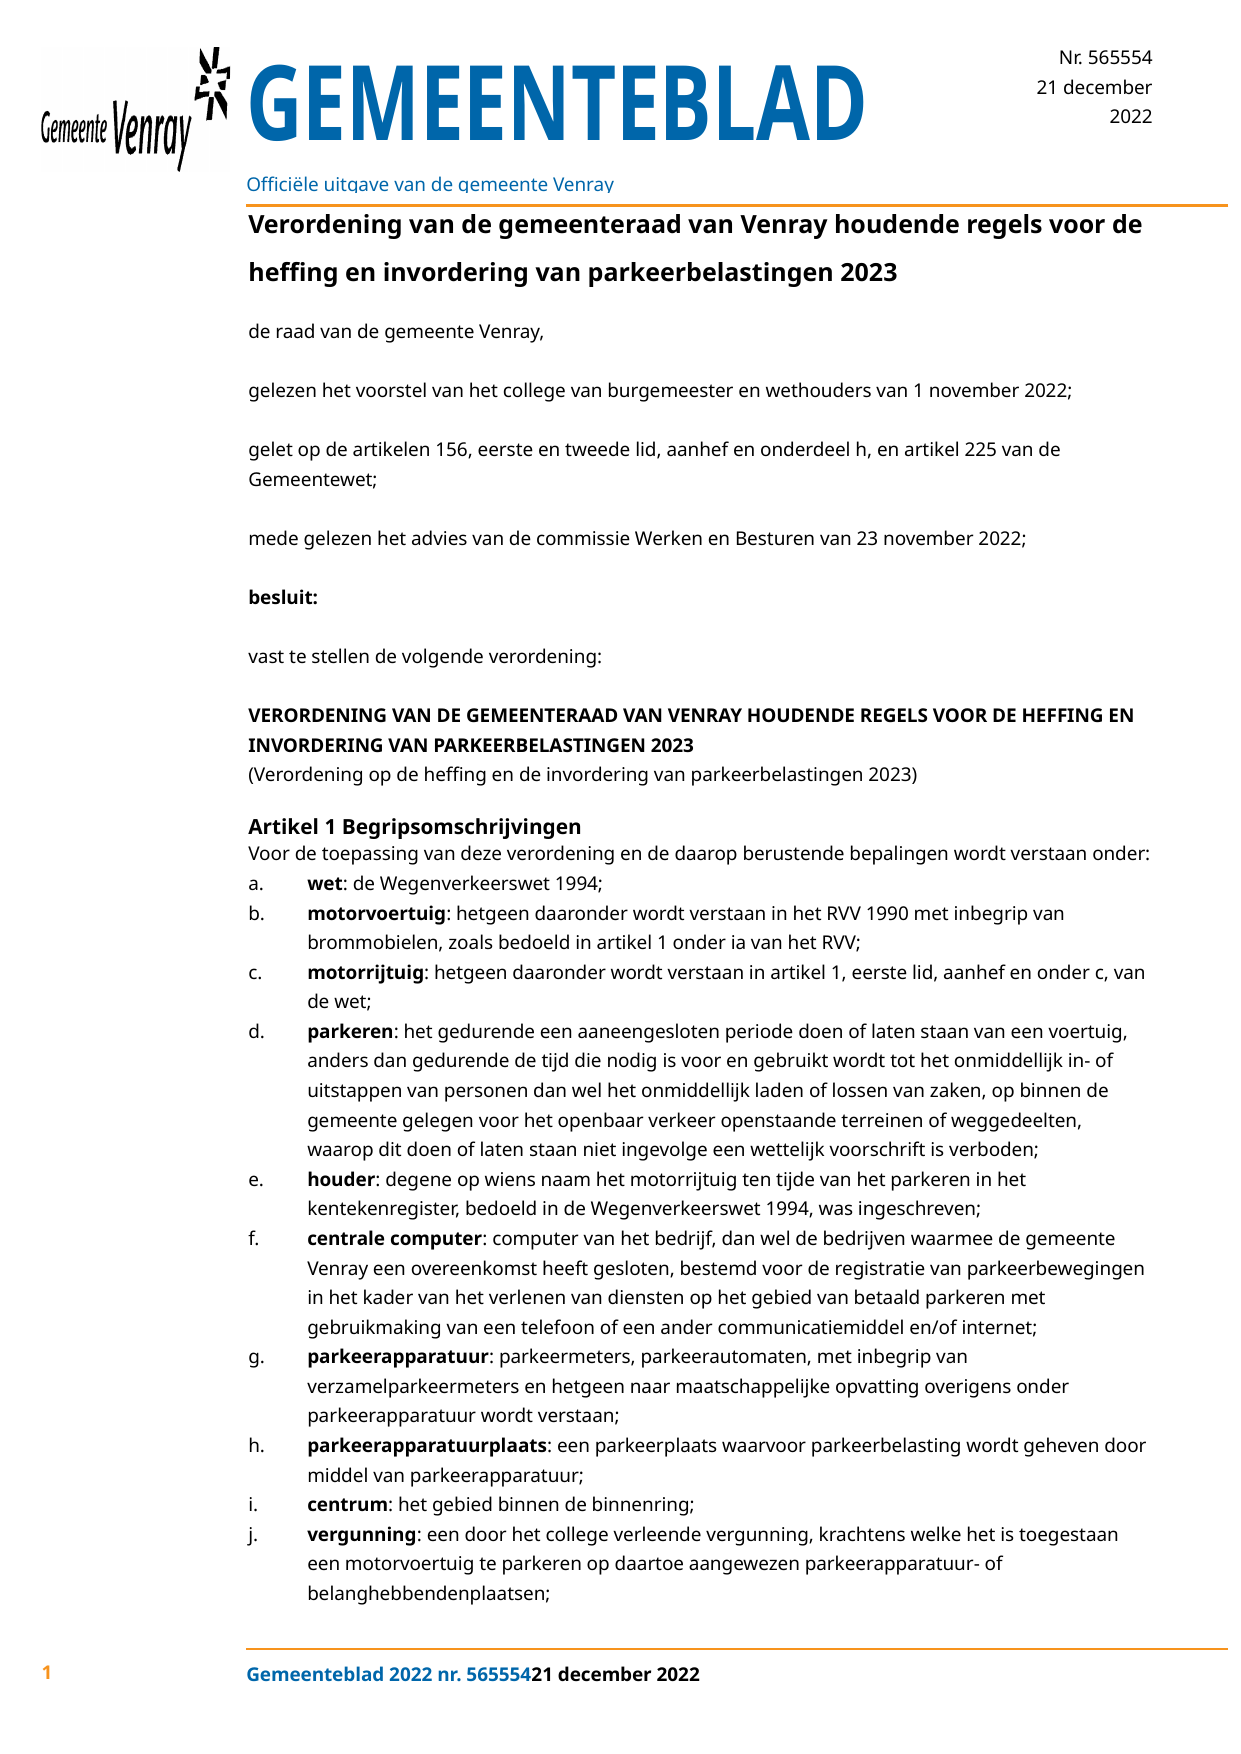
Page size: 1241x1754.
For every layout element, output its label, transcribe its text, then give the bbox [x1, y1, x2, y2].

text de raad van de gemeente Venray, [248, 318, 1152, 344]
text vast te stellen de volgende verordening: [248, 643, 1152, 669]
list parkeren: het gedurende een aaneengesloten periode doen of laten staan van een voertuig, anders dan gedurende de tijd die nodig is voor en gebruikt wordt tot het onmiddellijk in- of uitstappen van personen dan wel het onmiddellijk laden of lossen van zaken, op binnen de gemeente gelegen voor het openbaar verkeer openstaande terreinen of weggedeelten, waarop dit doen of laten staan niet ingevolge een wettelijk voorschrift is verboden; [248, 1018, 1152, 1162]
text gelet op de artikelen 156, eerste en tweede lid, aanhef en onderdeel h, en artikel 225 van de Gemeentewet; [248, 436, 1152, 492]
list centrum: het gebied binnen de binnenring; [248, 1491, 1152, 1517]
text VERORDENING VAN DE GEMEENTERAAD VAN VENRAY HOUDENDE REGELS VOOR DE HEFFING EN INVORDERING VAN PARKEERBELASTINGEN 2023 [248, 702, 1152, 758]
list vergunning: een door het college verleende vergunning, krachtens welke het is toegestaan een motorvoertuig te parkeren op daartoe aangewezen parkeerapparatuur- of belanghebbendenplaatsen; [248, 1521, 1152, 1606]
text gelezen het voorstel van het college van burgemeester en wethouders van 1 november 2022; [248, 377, 1152, 403]
list centrale computer: computer van het bedrijf, dan wel de bedrijven waarmee de gemeente Venray een overeenkomst heeft gesloten, bestemd voor de registratie van parkeerbewegingen in het kader van het verlenen van diensten op het gebied van betaald parkeren met gebruikmaking van een telefoon of een ander communicatiemiddel en/of internet; [248, 1225, 1152, 1339]
list motorvoertuig: hetgeen daaronder wordt verstaan in het RVV 1990 met inbegrip van brommobielen, zoals bedoeld in artikel 1 onder ia van het RVV; [248, 900, 1152, 955]
text Artikel 1 Begripsomschrijvingen [248, 812, 1152, 841]
list motorrijtuig: hetgeen daaronder wordt verstaan in artikel 1, eerste lid, aanhef en onder c, van de wet; [248, 959, 1152, 1014]
list parkeerapparatuurplaats: een parkeerplaats waarvoor parkeerbelasting wordt geheven door middel van parkeerapparatuur; [248, 1432, 1152, 1487]
text Verordening van de gemeenteraad van Venray houdende regels voor de heffing en invordering van parkeerbelastingen 2023 [248, 207, 1152, 288]
text besluit: [248, 584, 1152, 610]
list wet: de Wegenverkeerswet 1994; [248, 870, 1152, 896]
picture [41, 47, 231, 172]
text mede gelezen het advies van de commissie Werken en Besturen van 23 november 2022; [248, 525, 1152, 551]
list parkeerapparatuur: parkeermeters, parkeerautomaten, met inbegrip van verzamelparkeermeters en hetgeen naar maatschappelijke opvatting overigens onder parkeerapparatuur wordt verstaan; [248, 1343, 1152, 1428]
text (Verordening op de heffing en de invordering van parkeerbelastingen 2023) [248, 762, 1152, 787]
list houder: degene op wiens naam het motorrijtuig ten tijde van het parkeren in het kentekenregister, bedoeld in de Wegenverkeerswet 1994, was ingeschreven; [248, 1166, 1152, 1221]
text Voor de toepassing van deze verordening en de daarop berustende bepalingen wordt verstaan onder: [248, 841, 1152, 866]
